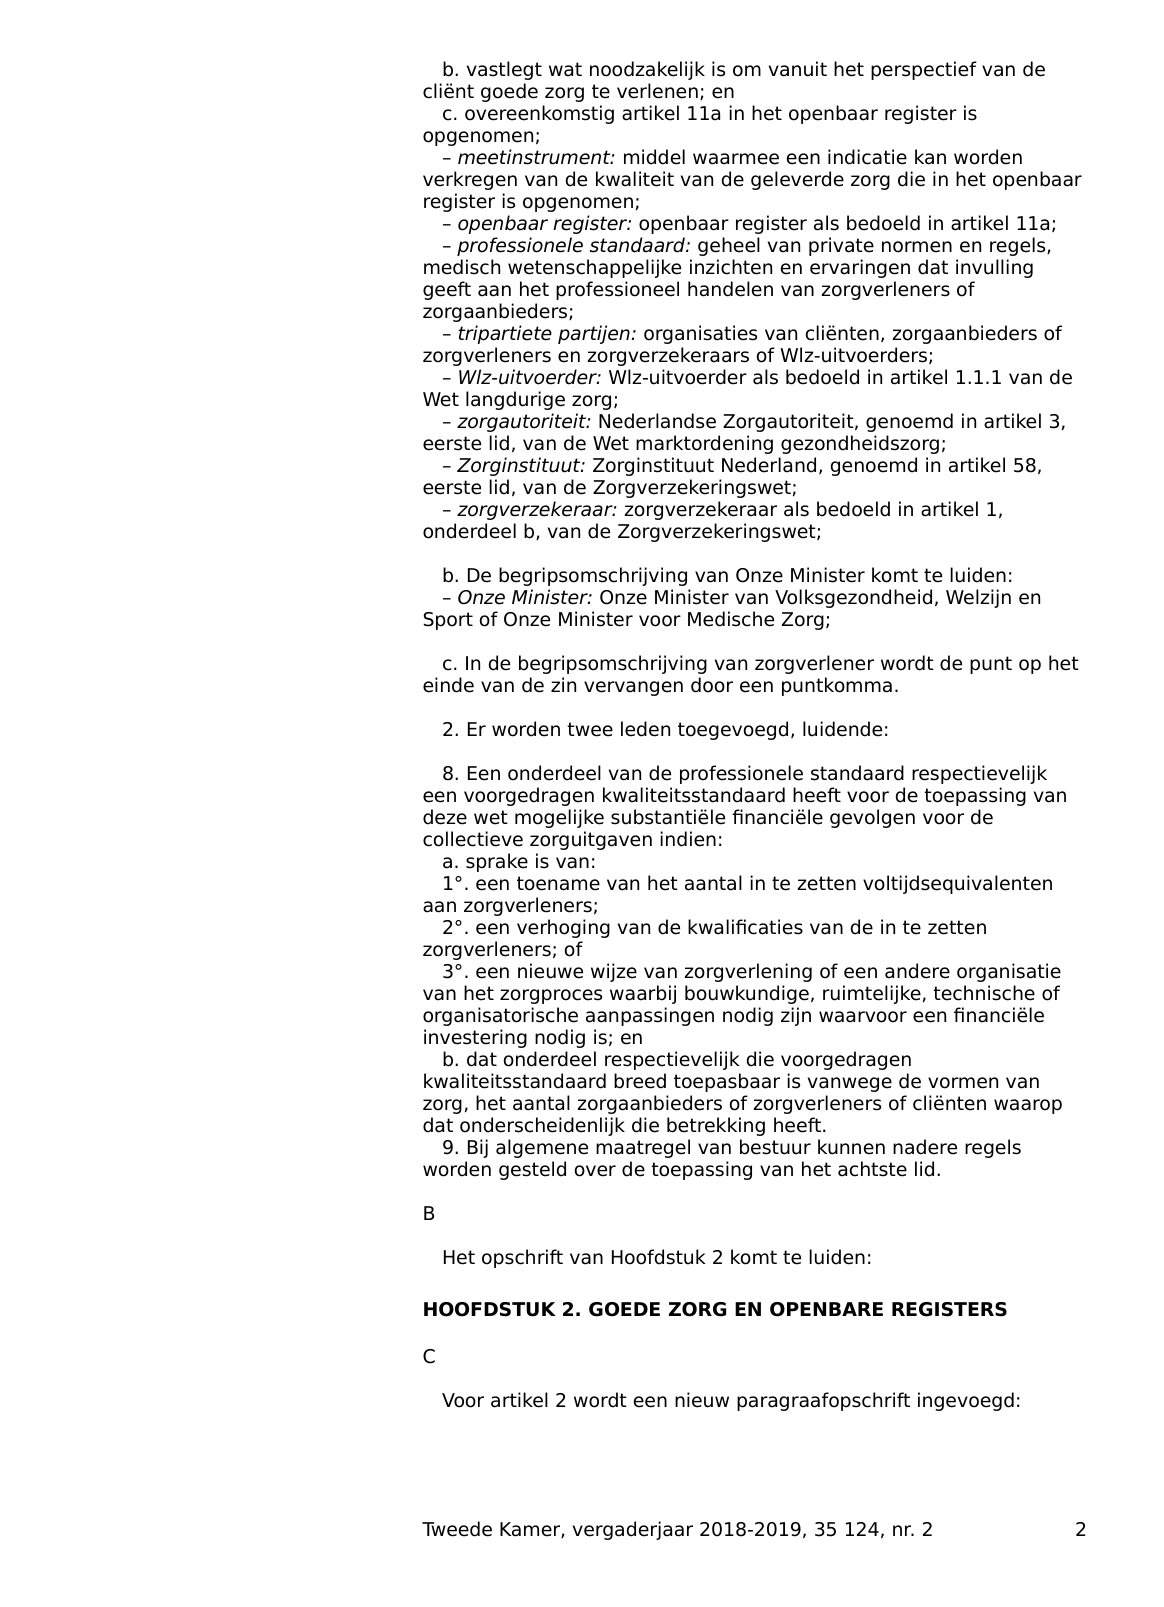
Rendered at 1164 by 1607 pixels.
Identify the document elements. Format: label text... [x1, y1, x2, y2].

text 2°. een verhoging van de kwalificaties van de in te zetten zorgverleners; of [422, 917, 1087, 961]
text C [422, 1346, 1087, 1368]
text – zorgverzekeraar: zorgverzekeraar als bedoeld in artikel 1, onderdeel b, van de Zorgverzekeringswet; [422, 499, 1087, 543]
text – zorgautoriteit: Nederlandse Zorgautoriteit, genoemd in artikel 3, eerste lid, van de Wet marktordening gezondheidszorg; [422, 411, 1087, 455]
text – Wlz-uitvoerder: Wlz-uitvoerder als bedoeld in artikel 1.1.1 van de Wet langdurige zorg; [422, 367, 1087, 411]
text b. dat onderdeel respectievelijk die voorgedragen kwaliteitsstandaard breed toepasbaar is vanwege de vormen van zorg, het aantal zorgaanbieders of zorgverleners of cliënten waarop dat onderscheidenlijk die betrekking heeft. [422, 1049, 1087, 1137]
text Voor artikel 2 wordt een nieuw paragraafopschrift ingevoegd: [422, 1390, 1087, 1412]
text 1°. een toename van het aantal in te zetten voltijdsequivalenten aan zorgverleners; [422, 873, 1087, 917]
text – openbaar register: openbaar register als bedoeld in artikel 11a; [422, 213, 1087, 235]
text – Zorginstituut: Zorginstituut Nederland, genoemd in artikel 58, eerste lid, van de Zorgverzekeringswet; [422, 455, 1087, 499]
text a. sprake is van: [422, 851, 1087, 873]
text 9. Bij algemene maatregel van bestuur kunnen nadere regels worden gesteld over de toepassing van het achtste lid. [422, 1137, 1087, 1181]
text – professionele standaard: geheel van private normen en regels, medisch wetenschappelijke inzichten en ervaringen dat invulling geeft aan het professioneel handelen van zorgverleners of zorgaanbieders; [422, 235, 1087, 323]
text 3°. een nieuwe wijze van zorgverlening of een andere organisatie van het zorgproces waarbij bouwkundige, ruimtelijke, technische of organisatorische aanpassingen nodig zijn waarvoor een financiële investering nodig is; en [422, 961, 1087, 1049]
text 8. Een onderdeel van de professionele standaard respectievelijk een voorgedragen kwaliteitsstandaard heeft voor de toepassing van deze wet mogelijke substantiële financiële gevolgen voor de collectieve zorguitgaven indien: [422, 763, 1087, 851]
text 2. Er worden twee leden toegevoegd, luidende: [422, 719, 1087, 741]
text – meetinstrument: middel waarmee een indicatie kan worden verkregen van de kwaliteit van de geleverde zorg die in het openbaar register is opgenomen; [422, 147, 1087, 213]
text B [422, 1203, 1087, 1225]
text – Onze Minister: Onze Minister van Volksgezondheid, Welzijn en Sport of Onze Minister voor Medische Zorg; [422, 587, 1087, 631]
text c. overeenkomstig artikel 11a in het openbaar register is opgenomen; [422, 103, 1087, 147]
text b. De begripsomschrijving van Onze Minister komt te luiden: [422, 565, 1087, 587]
text b. vastlegt wat noodzakelijk is om vanuit het perspectief van de cliënt goede zorg te verlenen; en [422, 59, 1087, 103]
text c. In de begripsomschrijving van zorgverlener wordt de punt op het einde van de zin vervangen door een puntkomma. [422, 653, 1087, 697]
text – tripartiete partijen: organisaties van cliënten, zorgaanbieders of zorgverleners en zorgverzekeraars of Wlz-uitvoerders; [422, 323, 1087, 367]
text Het opschrift van Hoofdstuk 2 komt te luiden: [422, 1247, 1087, 1269]
subtitle HOOFDSTUK 2. GOEDE ZORG EN OPENBARE REGISTERS [422, 1299, 1087, 1321]
